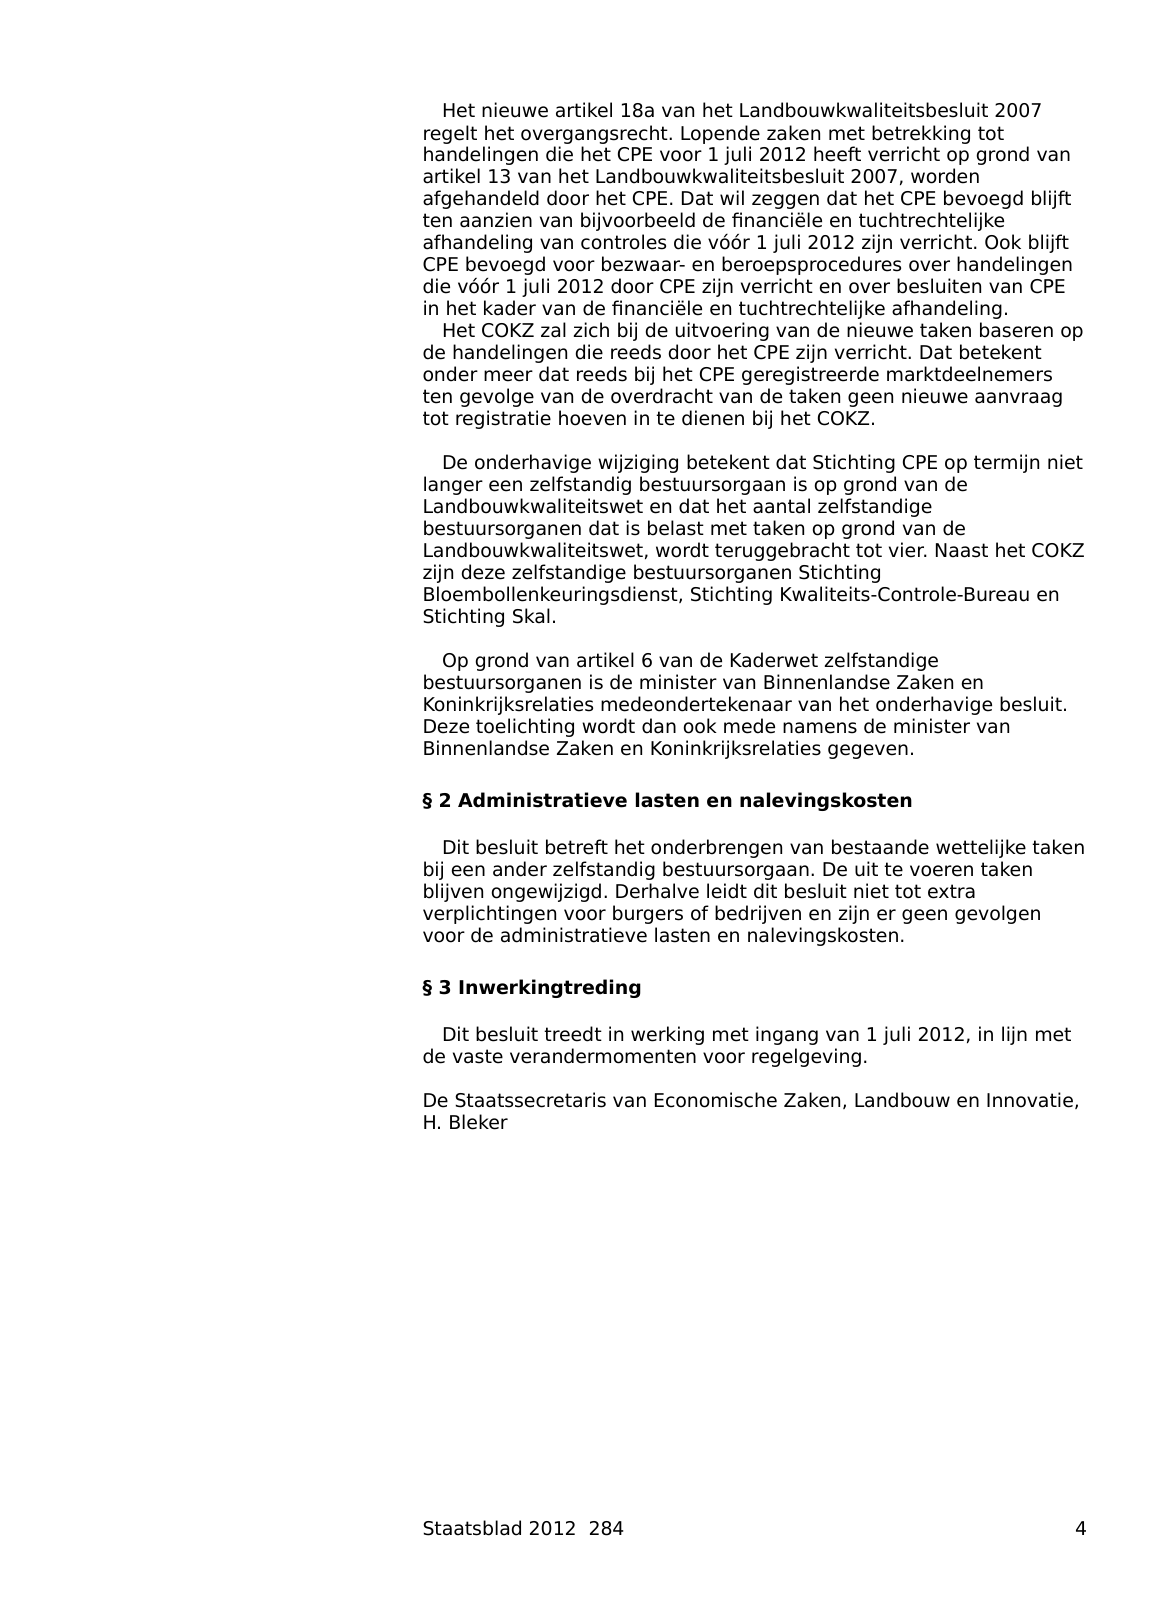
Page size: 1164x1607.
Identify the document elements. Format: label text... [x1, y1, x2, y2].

text De onderhavige wijziging betekent dat Stichting CPE op termijn niet langer een zelfstandig bestuursorgaan is op grond van de Landbouwkwaliteitswet en dat het aantal zelfstandige bestuursorganen dat is belast met taken op grond van de Landbouwkwaliteitswet, wordt teruggebracht tot vier. Naast het COKZ zijn deze zelfstandige bestuursorganen Stichting Bloembollenkeuringsdienst, Stichting Kwaliteits-Controle-Bureau en Stichting Skal. [422, 452, 1087, 628]
text Op grond van artikel 6 van de Kaderwet zelfstandige bestuursorganen is de minister van Binnenlandse Zaken en Koninkrijksrelaties medeondertekenaar van het onderhavige besluit. Deze toelichting wordt dan ook mede namens de minister van Binnenlandse Zaken en Koninkrijksrelaties gegeven. [422, 650, 1087, 760]
text Dit besluit betreft het onderbrengen van bestaande wettelijke taken bij een ander zelfstandig bestuursorgaan. De uit te voeren taken blijven ongewijzigd. Derhalve leidt dit besluit niet tot extra verplichtingen voor burgers of bedrijven en zijn er geen gevolgen voor de administratieve lasten en nalevingskosten. [422, 837, 1087, 947]
text De Staatssecretaris van Economische Zaken, Landbouw en Innovatie, H. Bleker [422, 1090, 1087, 1134]
subtitle § 2 Administratieve lasten en nalevingskosten [422, 790, 1087, 812]
text Dit besluit treedt in werking met ingang van 1 juli 2012, in lijn met de vaste verandermomenten voor regelgeving. [422, 1024, 1087, 1068]
subtitle § 3 Inwerkingtreding [422, 977, 1087, 999]
text Het COKZ zal zich bij de uitvoering van de nieuwe taken baseren op de handelingen die reeds door het CPE zijn verricht. Dat betekent onder meer dat reeds bij het CPE geregistreerde marktdeelnemers ten gevolge van de overdracht van de taken geen nieuwe aanvraag tot registratie hoeven in te dienen bij het COKZ. [422, 320, 1087, 430]
text Het nieuwe artikel 18a van het Landbouwkwaliteitsbesluit 2007 regelt het overgangsrecht. Lopende zaken met betrekking tot handelingen die het CPE voor 1 juli 2012 heeft verricht op grond van artikel 13 van het Landbouwkwaliteitsbesluit 2007, worden afgehandeld door het CPE. Dat wil zeggen dat het CPE bevoegd blijft ten aanzien van bijvoorbeeld de financiële en tuchtrechtelijke afhandeling van controles die vóór 1 juli 2012 zijn verricht. Ook blijft CPE bevoegd voor bezwaar- en beroepsprocedures over handelingen die vóór 1 juli 2012 door CPE zijn verricht en over besluiten van CPE in het kader van de financiële en tuchtrechtelijke afhandeling. [422, 100, 1087, 320]
